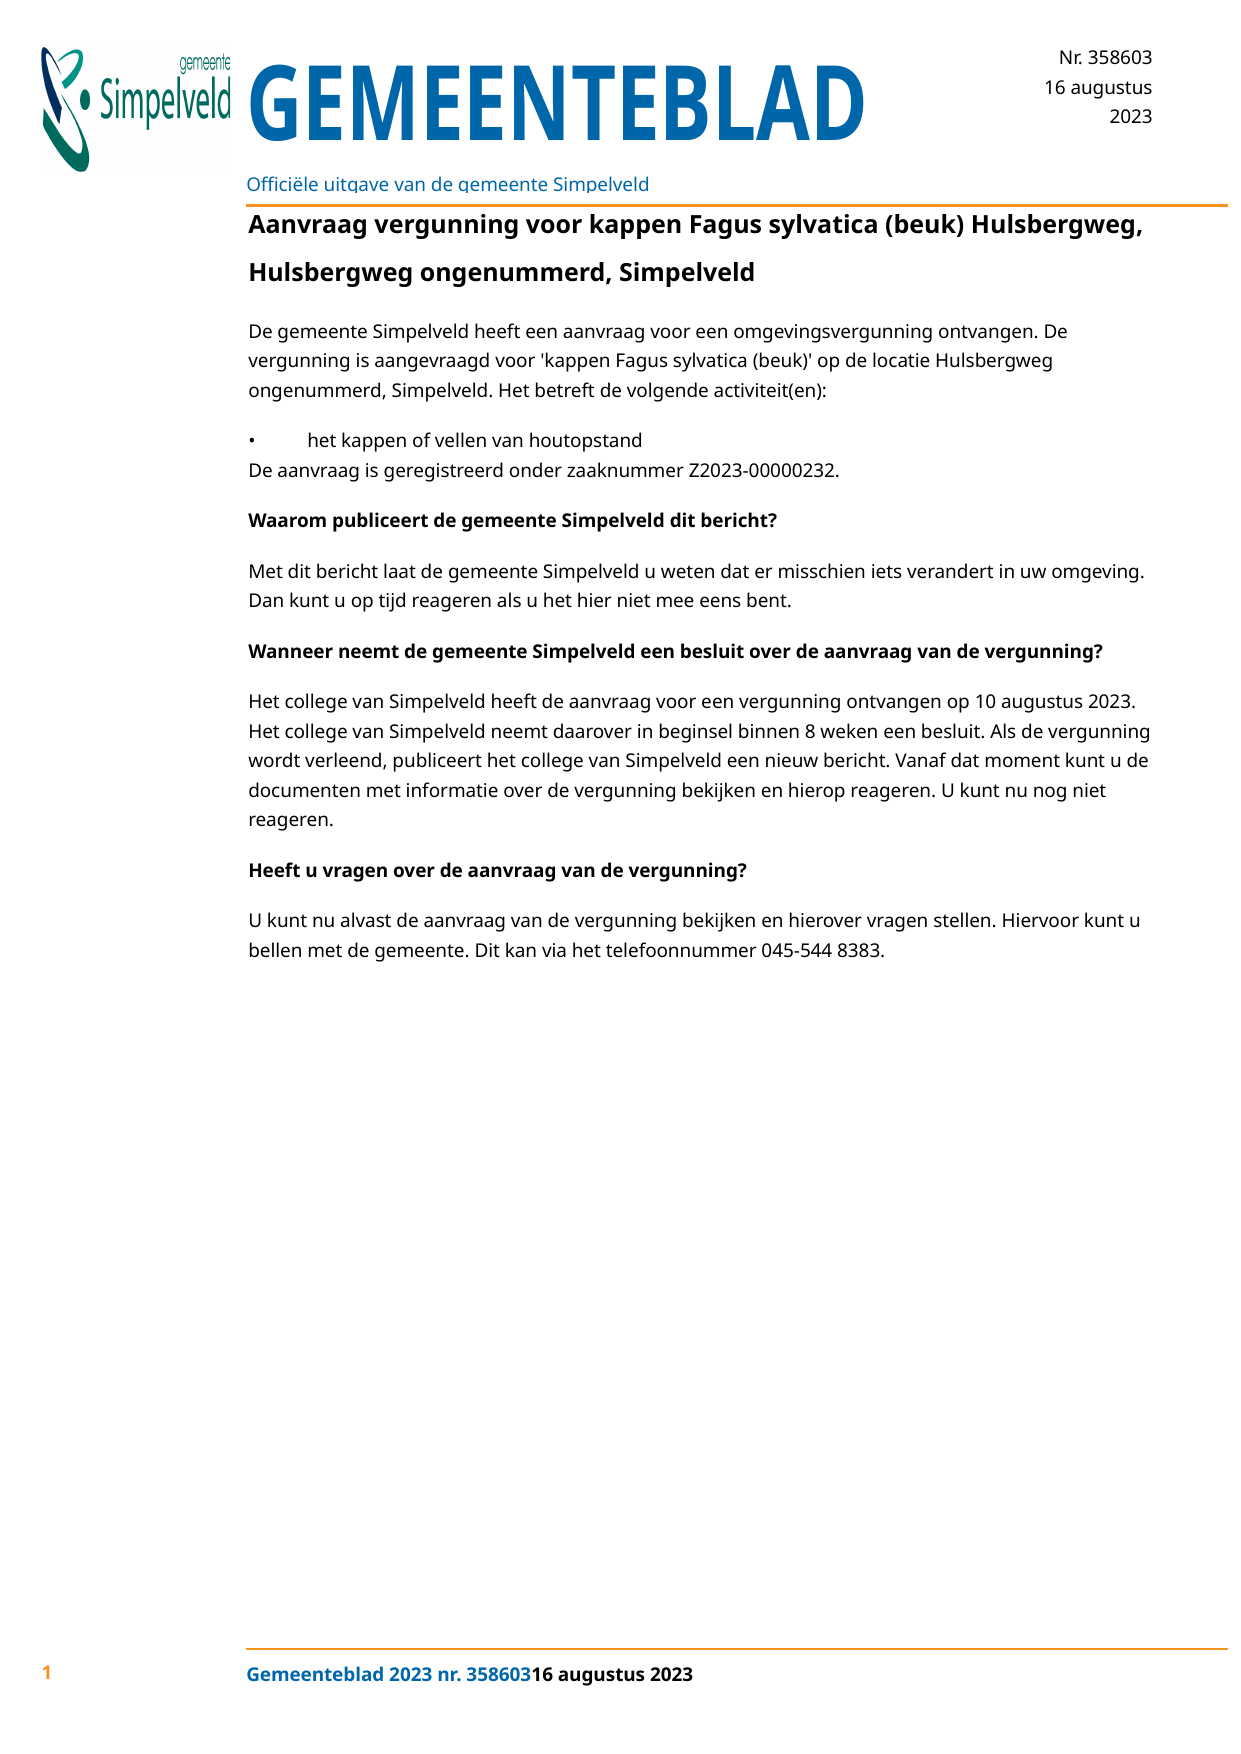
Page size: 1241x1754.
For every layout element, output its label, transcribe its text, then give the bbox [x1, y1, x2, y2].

text Het college van Simpelveld heeft de aanvraag voor een vergunning ontvangen op 10 augustus 2023. Het college van Simpelveld neemt daarover in beginsel binnen 8 weken een besluit. Als de vergunning wordt verleend, publiceert het college van Simpelveld een nieuw bericht. Vanaf dat moment kunt u de documenten met informatie over de vergunning bekijken en hierop reageren. U kunt nu nog niet reageren. [248, 688, 1152, 832]
picture [41, 47, 231, 172]
text Wanneer neemt de gemeente Simpelveld een besluit over de aanvraag van de vergunning? [248, 638, 1152, 664]
text Met dit bericht laat de gemeente Simpelveld u weten dat er misschien iets verandert in uw omgeving. Dan kunt u op tijd reageren als u het hier niet mee eens bent. [248, 558, 1152, 613]
text De gemeente Simpelveld heeft een aanvraag voor een omgevingsvergunning ontvangen. De vergunning is aangevraagd voor 'kappen Fagus sylvatica (beuk)' op de locatie Hulsbergweg ongenummerd, Simpelveld. Het betreft de volgende activiteit(en): [248, 318, 1152, 403]
text U kunt nu alvast de aanvraag van de vergunning bekijken en hierover vragen stellen. Hiervoor kunt u bellen met de gemeente. Dit kan via het telefoonnummer 045-544 8383. [248, 907, 1152, 963]
text Heeft u vragen over de aanvraag van de vergunning? [248, 857, 1152, 883]
list het kappen of vellen van houtopstand [248, 427, 1152, 453]
text Aanvraag vergunning voor kappen Fagus sylvatica (beuk) Hulsbergweg, Hulsbergweg ongenummerd, Simpelveld [248, 207, 1152, 288]
text De aanvraag is geregistreerd onder zaaknummer Z2023-00000232. [248, 457, 1152, 483]
text Waarom publiceert de gemeente Simpelveld dit bericht? [248, 507, 1152, 533]
